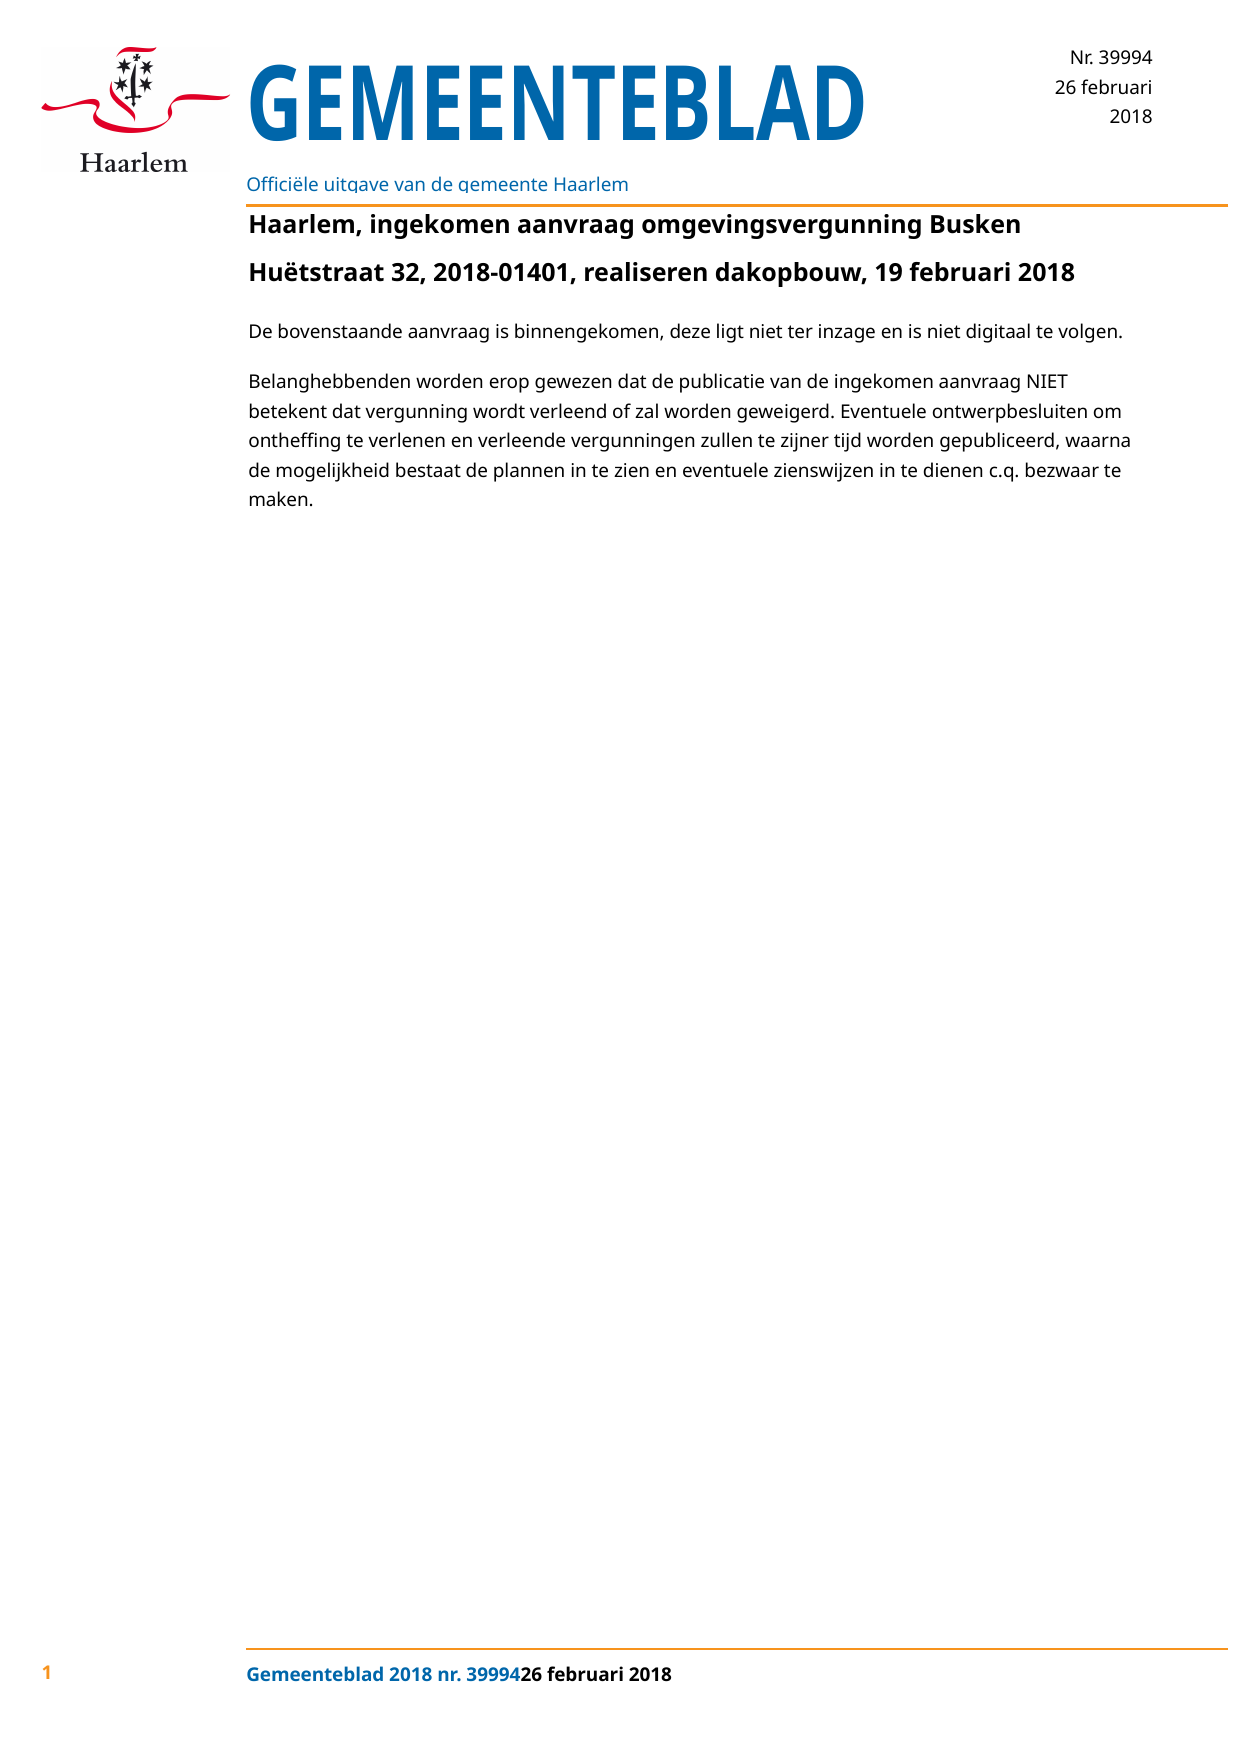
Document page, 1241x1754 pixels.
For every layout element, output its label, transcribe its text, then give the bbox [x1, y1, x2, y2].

text Belanghebbenden worden erop gewezen dat de publicatie van de ingekomen aanvraag NIET betekent dat vergunning wordt verleend of zal worden geweigerd. Eventuele ontwerpbesluiten om ontheffing te verlenen en verleende vergunningen zullen te zijner tijd worden gepubliceerd, waarna de mogelijkheid bestaat de plannen in te zien en eventuele zienswijzen in te dienen c.q. bezwaar te maken. [248, 368, 1152, 512]
picture [41, 47, 231, 172]
text Haarlem, ingekomen aanvraag omgevingsvergunning Busken Huëtstraat 32, 2018-01401, realiseren dakopbouw, 19 februari 2018 [248, 207, 1152, 288]
text De bovenstaande aanvraag is binnengekomen, deze ligt niet ter inzage en is niet digitaal te volgen. [248, 318, 1152, 344]
